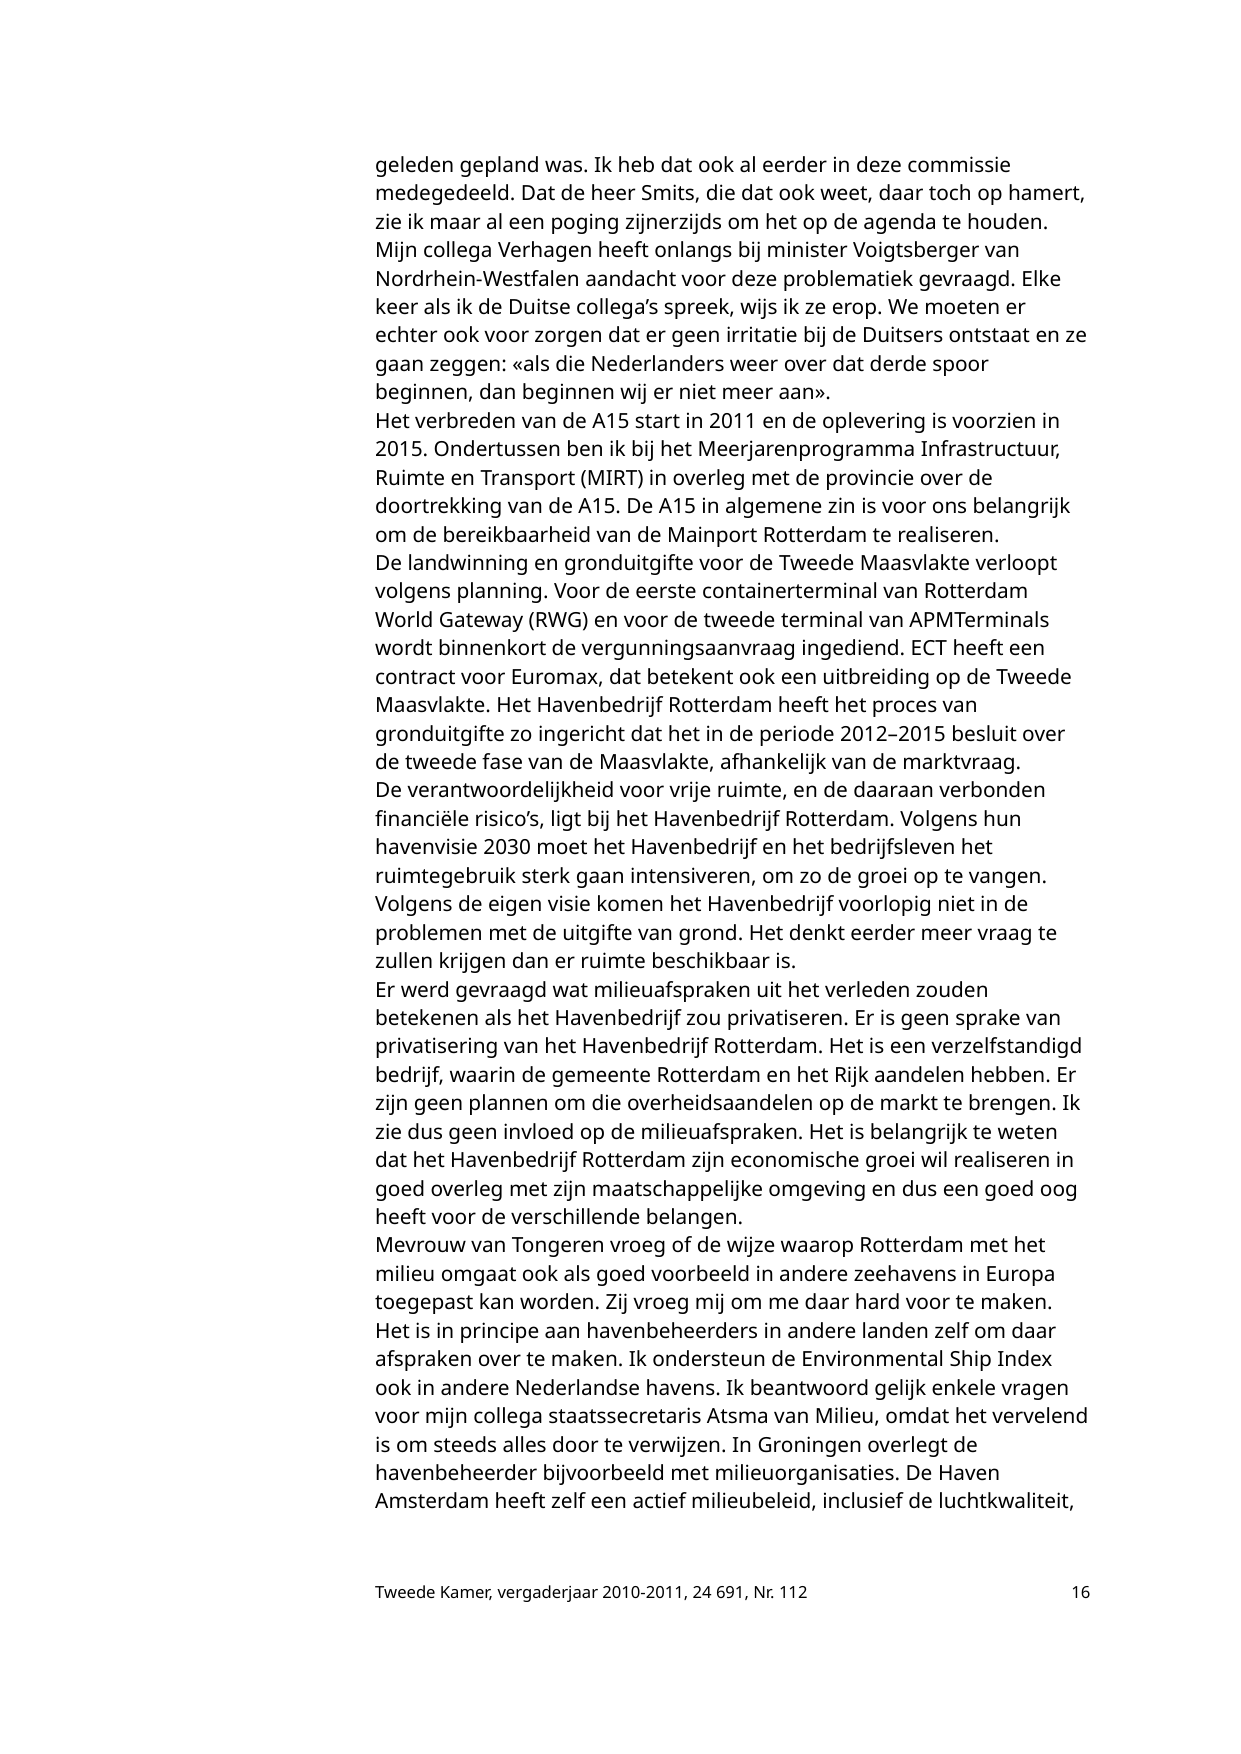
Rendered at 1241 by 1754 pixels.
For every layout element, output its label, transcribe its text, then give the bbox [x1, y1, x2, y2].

text Er werd gevraagd wat milieuafspraken uit het verleden zouden betekenen als het Havenbedrijf zou privatiseren. Er is geen sprake van privatisering van het Havenbedrijf Rotterdam. Het is een verzelfstandigd bedrijf, waarin de gemeente Rotterdam en het Rijk aandelen hebben. Er zijn geen plannen om die overheidsaandelen op de markt te brengen. Ik zie dus geen invloed op de milieuafspraken. Het is belangrijk te weten dat het Havenbedrijf Rotterdam zijn economische groei wil realiseren in goed overleg met zijn maatschappelijke omgeving en dus een goed oog heeft voor de verschillende belangen. [375, 975, 1090, 1231]
text De landwinning en gronduitgifte voor de Tweede Maasvlakte verloopt volgens planning. Voor de eerste containerterminal van Rotterdam World Gateway (RWG) en voor de tweede terminal van APMTerminals wordt binnenkort de vergunningsaanvraag ingediend. ECT heeft een contract voor Euromax, dat betekent ook een uitbreiding op de Tweede Maasvlakte. Het Havenbedrijf Rotterdam heeft het proces van gronduitgifte zo ingericht dat het in de periode 2012–2015 besluit over de tweede fase van de Maasvlakte, afhankelijk van de marktvraag. [375, 548, 1090, 776]
text De verantwoordelijkheid voor vrije ruimte, en de daaraan verbonden financiële risico’s, ligt bij het Havenbedrijf Rotterdam. Volgens hun havenvisie 2030 moet het Havenbedrijf en het bedrijfsleven het ruimtegebruik sterk gaan intensiveren, om zo de groei op te vangen. Volgens de eigen visie komen het Havenbedrijf voorlopig niet in de problemen met de uitgifte van grond. Het denkt eerder meer vraag te zullen krijgen dan er ruimte beschikbaar is. [375, 776, 1090, 975]
text Het verbreden van de A15 start in 2011 en de oplevering is voorzien in 2015. Ondertussen ben ik bij het Meerjarenprogramma Infrastructuur, Ruimte en Transport (MIRT) in overleg met de provincie over de doortrekking van de A15. De A15 in algemene zin is voor ons belangrijk om de bereikbaarheid van de Mainport Rotterdam te realiseren. [375, 406, 1090, 548]
text Mevrouw van Tongeren vroeg of de wijze waarop Rotterdam met het milieu omgaat ook als goed voorbeeld in andere zeehavens in Europa toegepast kan worden. Zij vroeg mij om me daar hard voor te maken. Het is in principe aan havenbeheerders in andere landen zelf om daar afspraken over te maken. Ik ondersteun de Environmental Ship Index ook in andere Nederlandse havens. Ik beantwoord gelijk enkele vragen voor mijn collega staatssecretaris Atsma van Milieu, omdat het vervelend is om steeds alles door te verwijzen. In Groningen overlegt de havenbeheerder bijvoorbeeld met milieuorganisaties. De Haven Amsterdam heeft zelf een actief milieubeleid, inclusief de luchtkwaliteit, [375, 1231, 1090, 1515]
text geleden gepland was. Ik heb dat ook al eerder in deze commissie medegedeeld. Dat de heer Smits, die dat ook weet, daar toch op hamert, zie ik maar al een poging zijnerzijds om het op de agenda te houden. Mijn collega Verhagen heeft onlangs bij minister Voigtsberger van Nordrhein-Westfalen aandacht voor deze problematiek gevraagd. Elke keer als ik de Duitse collega’s spreek, wijs ik ze erop. We moeten er echter ook voor zorgen dat er geen irritatie bij de Duitsers ontstaat en ze gaan zeggen: «als die Nederlanders weer over dat derde spoor beginnen, dan beginnen wij er niet meer aan». [375, 150, 1090, 406]
